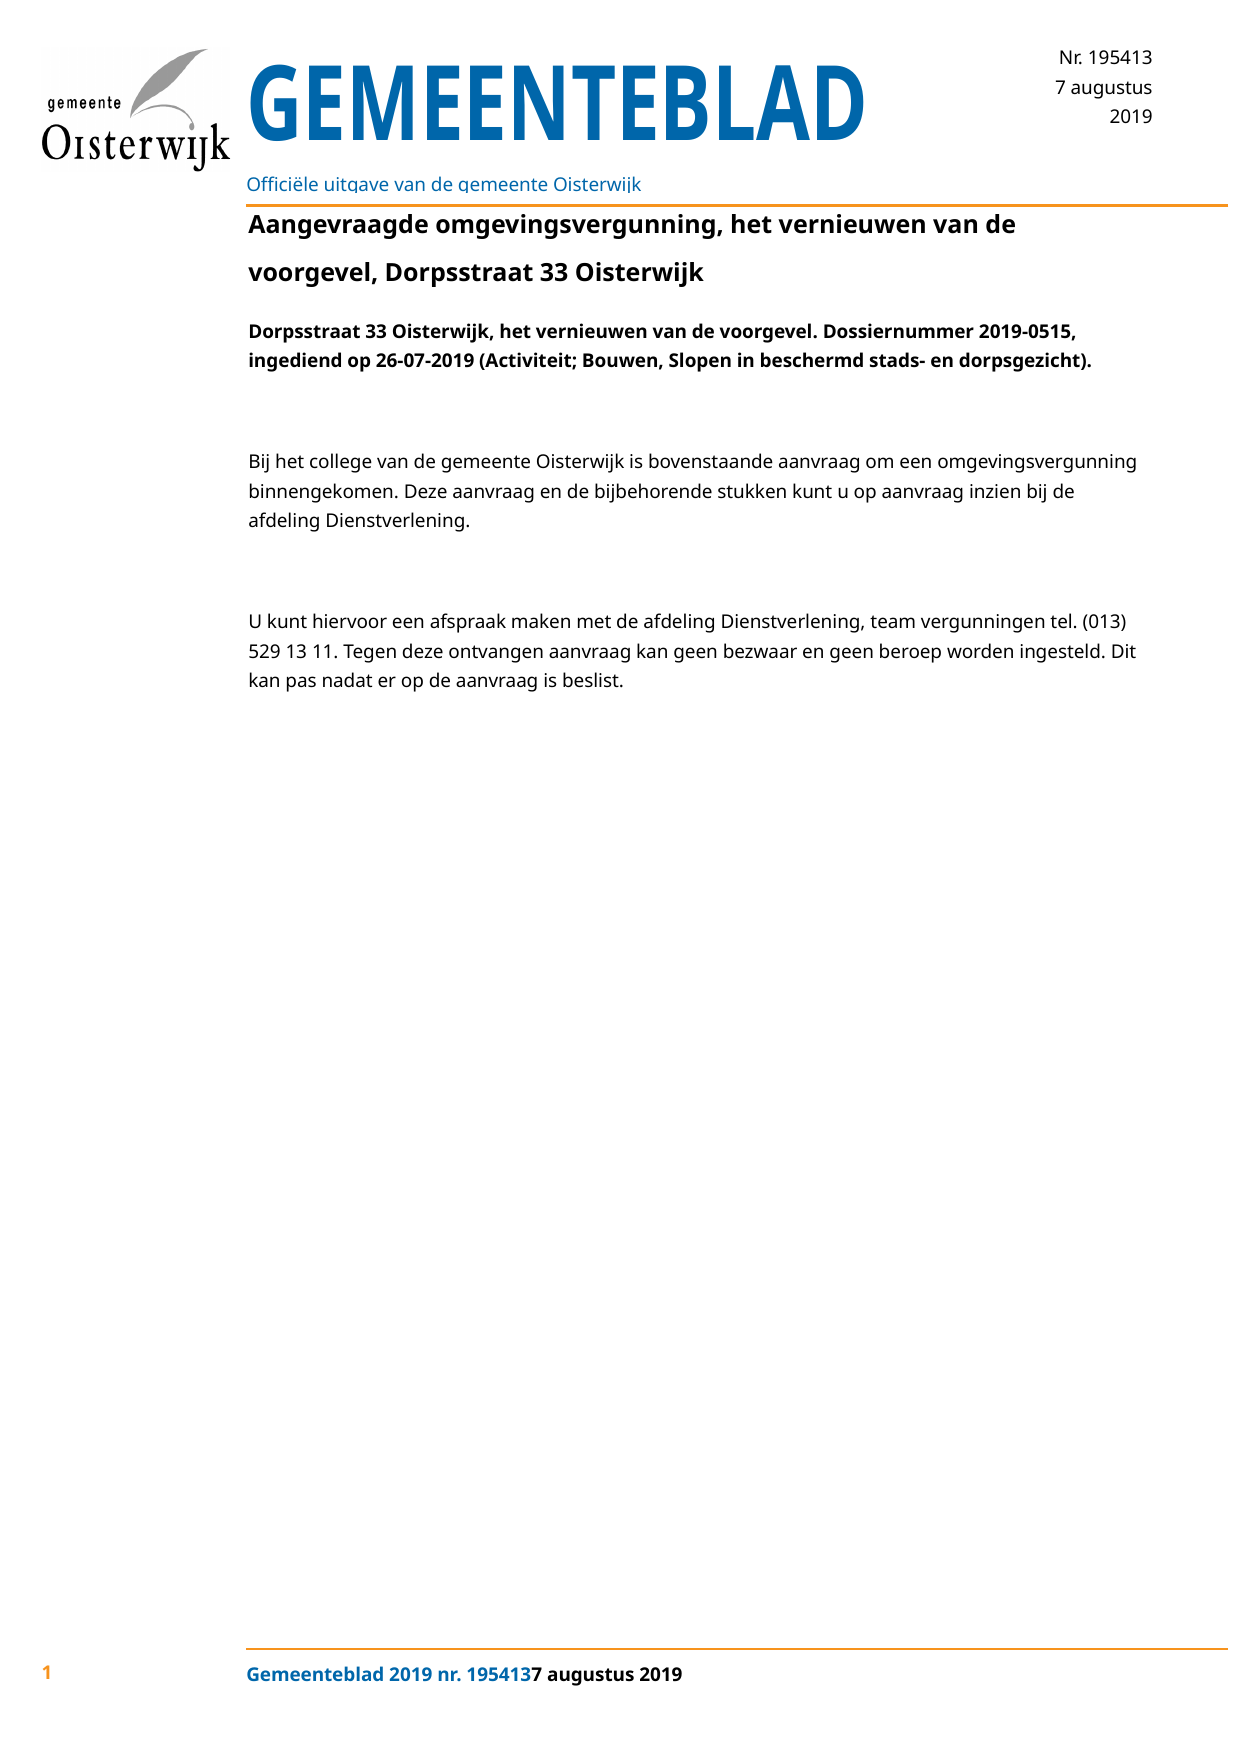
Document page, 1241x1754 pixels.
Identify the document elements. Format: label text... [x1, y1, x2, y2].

text U kunt hiervoor een afspraak maken met de afdeling Dienstverlening, team vergunningen tel. (013) 529 13 11. Tegen deze ontvangen aanvraag kan geen bezwaar en geen beroep worden ingesteld. Dit kan pas nadat er op de aanvraag is beslist. [248, 608, 1152, 693]
text Dorpsstraat 33 Oisterwijk, het vernieuwen van de voorgevel. Dossiernummer 2019-0515, ingediend op 26-07-2019 (Activiteit; Bouwen, Slopen in beschermd stads- en dorpsgezicht). [248, 318, 1152, 373]
text Bij het college van de gemeente Oisterwijk is bovenstaande aanvraag om een omgevingsvergunning binnengekomen. Deze aanvraag en de bijbehorende stukken kunt u op aanvraag inzien bij de afdeling Dienstverlening. [248, 448, 1152, 533]
picture [41, 47, 231, 172]
text Aangevraagde omgevingsvergunning, het vernieuwen van de voorgevel, Dorpsstraat 33 Oisterwijk [248, 207, 1152, 288]
